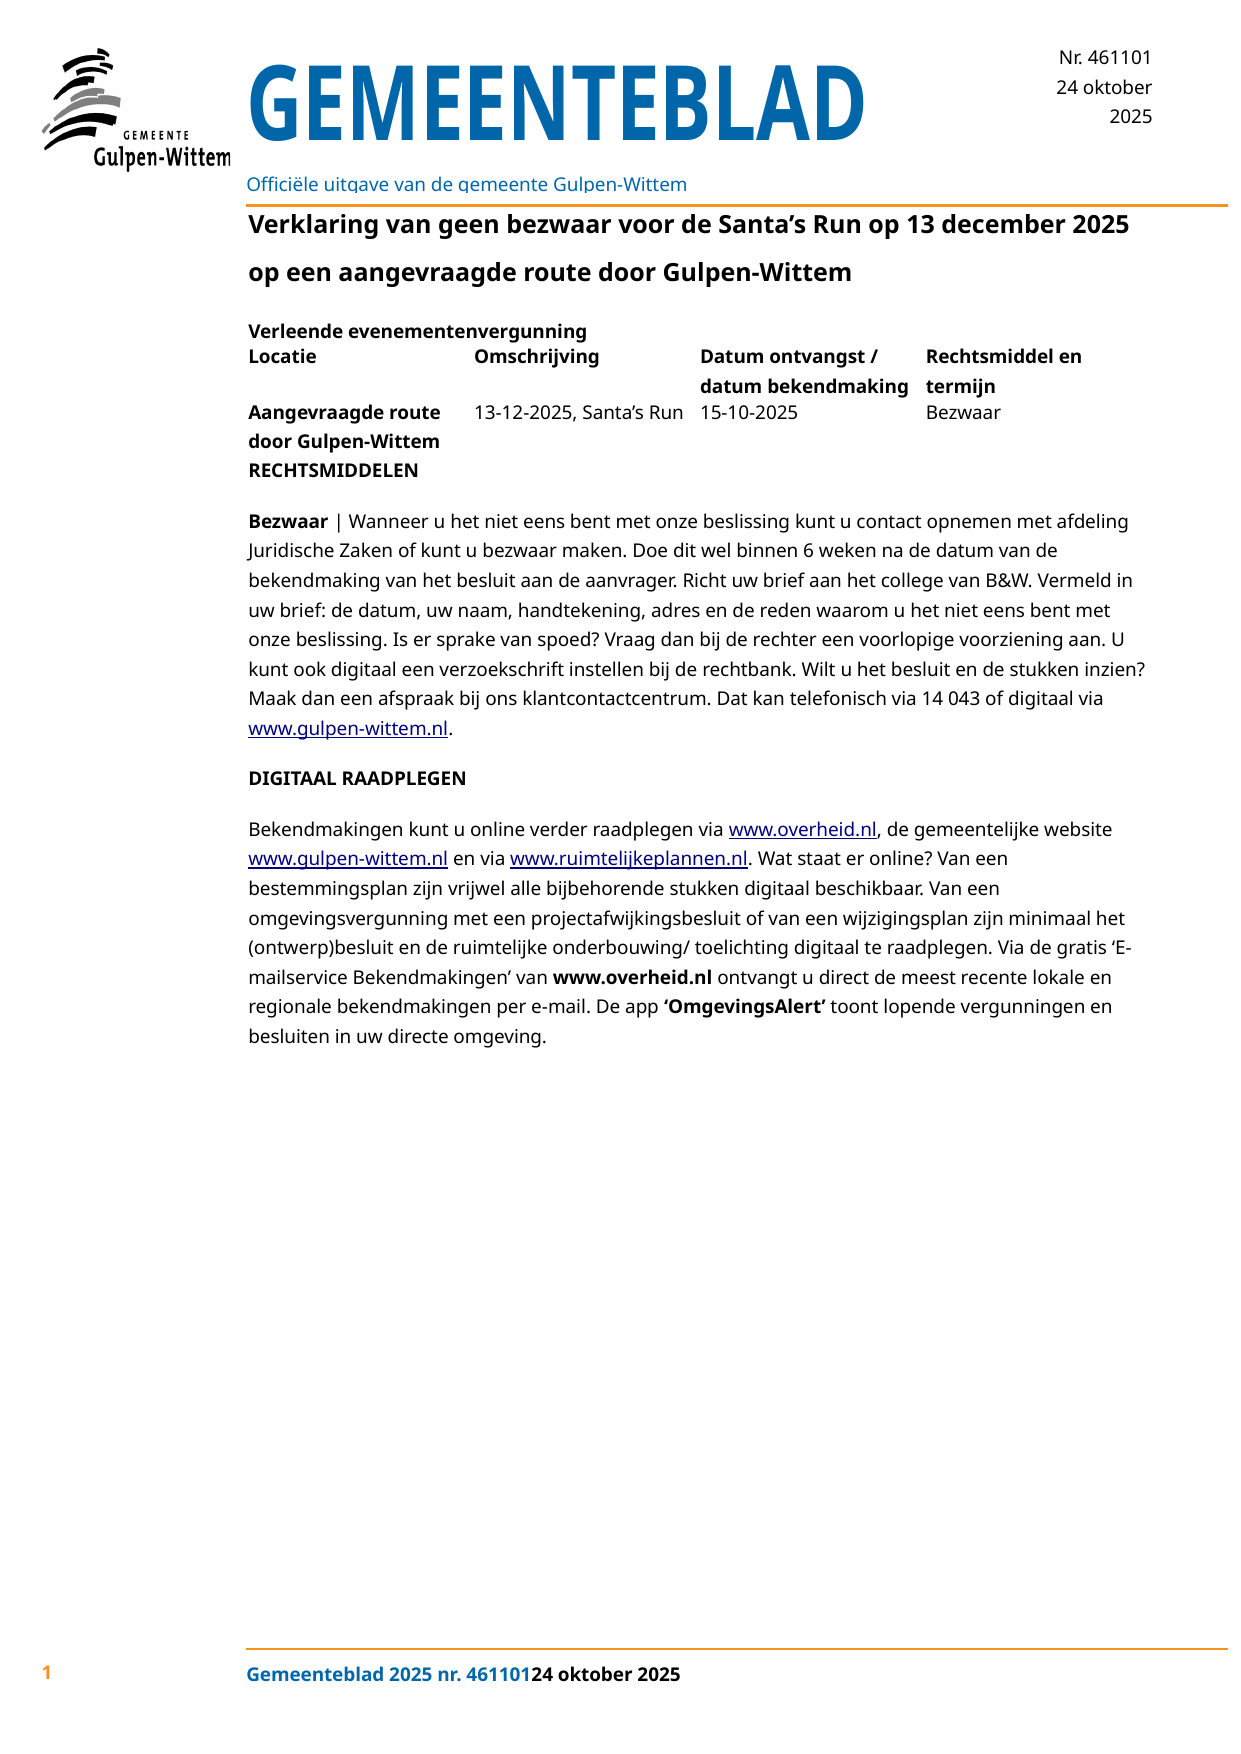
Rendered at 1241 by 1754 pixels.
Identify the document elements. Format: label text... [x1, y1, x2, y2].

text RECHTSMIDDELEN [248, 458, 1152, 483]
text DIGITAAL RAADPLEGEN [248, 766, 1152, 791]
table_cell Bezwaar [926, 399, 1152, 454]
table_cell Locatie [248, 344, 474, 399]
picture [41, 47, 231, 172]
table_cell Aangevraagde route door Gulpen-Wittem [248, 399, 474, 454]
table_cell Omschrijving [474, 344, 700, 399]
table_cell 13-12-2025, Santa’s Run [474, 399, 700, 454]
text Verklaring van geen bezwaar voor de Santa’s Run op 13 december 2025 op een aangevraagde route door Gulpen-Wittem [248, 207, 1152, 288]
table_cell Datum ontvangst / datum bekendmaking [700, 344, 926, 399]
table_cell Rechtsmiddel en termijn [926, 344, 1152, 399]
text Bekendmakingen kunt u online verder raadplegen via www.overheid.nl, de gemeentelijke website www.gulpen-wittem.nl en via www.ruimtelijkeplannen.nl. Wat staat er online? Van een bestemmingsplan zijn vrijwel alle bijbehorende stukken digitaal beschikbaar. Van een omgevingsvergunning met een projectafwijkingsbesluit of van een wijzigingsplan zijn minimaal het (ontwerp)besluit en de ruimtelijke onderbouwing/ toelichting digitaal te raadplegen. Via de gratis ‘E-mailservice Bekendmakingen’ van www.overheid.nl ontvangt u direct de meest recente lokale en regionale bekendmakingen per e-mail. De app ‘OmgevingsAlert’ toont lopende vergunningen en besluiten in uw directe omgeving. [248, 816, 1152, 1049]
text Bezwaar | Wanneer u het niet eens bent met onze beslissing kunt u contact opnemen met afdeling Juridische Zaken of kunt u bezwaar maken. Doe dit wel binnen 6 weken na de datum van de bekendmaking van het besluit aan de aanvrager. Richt uw brief aan het college van B&W. Vermeld in uw brief: de datum, uw naam, handtekening, adres en de reden waarom u het niet eens bent met onze beslissing. Is er sprake van spoed? Vraag dan bij de rechter een voorlopige voorziening aan. U kunt ook digitaal een verzoekschrift instellen bij de rechtbank. Wilt u het besluit en de stukken inzien? Maak dan een afspraak bij ons klantcontactcentrum. Dat kan telefonisch via 14 043 of digitaal via www.gulpen-wittem.nl. [248, 508, 1152, 741]
table_cell 15-10-2025 [700, 399, 926, 454]
table_header Verleende evenementenvergunning [248, 318, 1152, 344]
